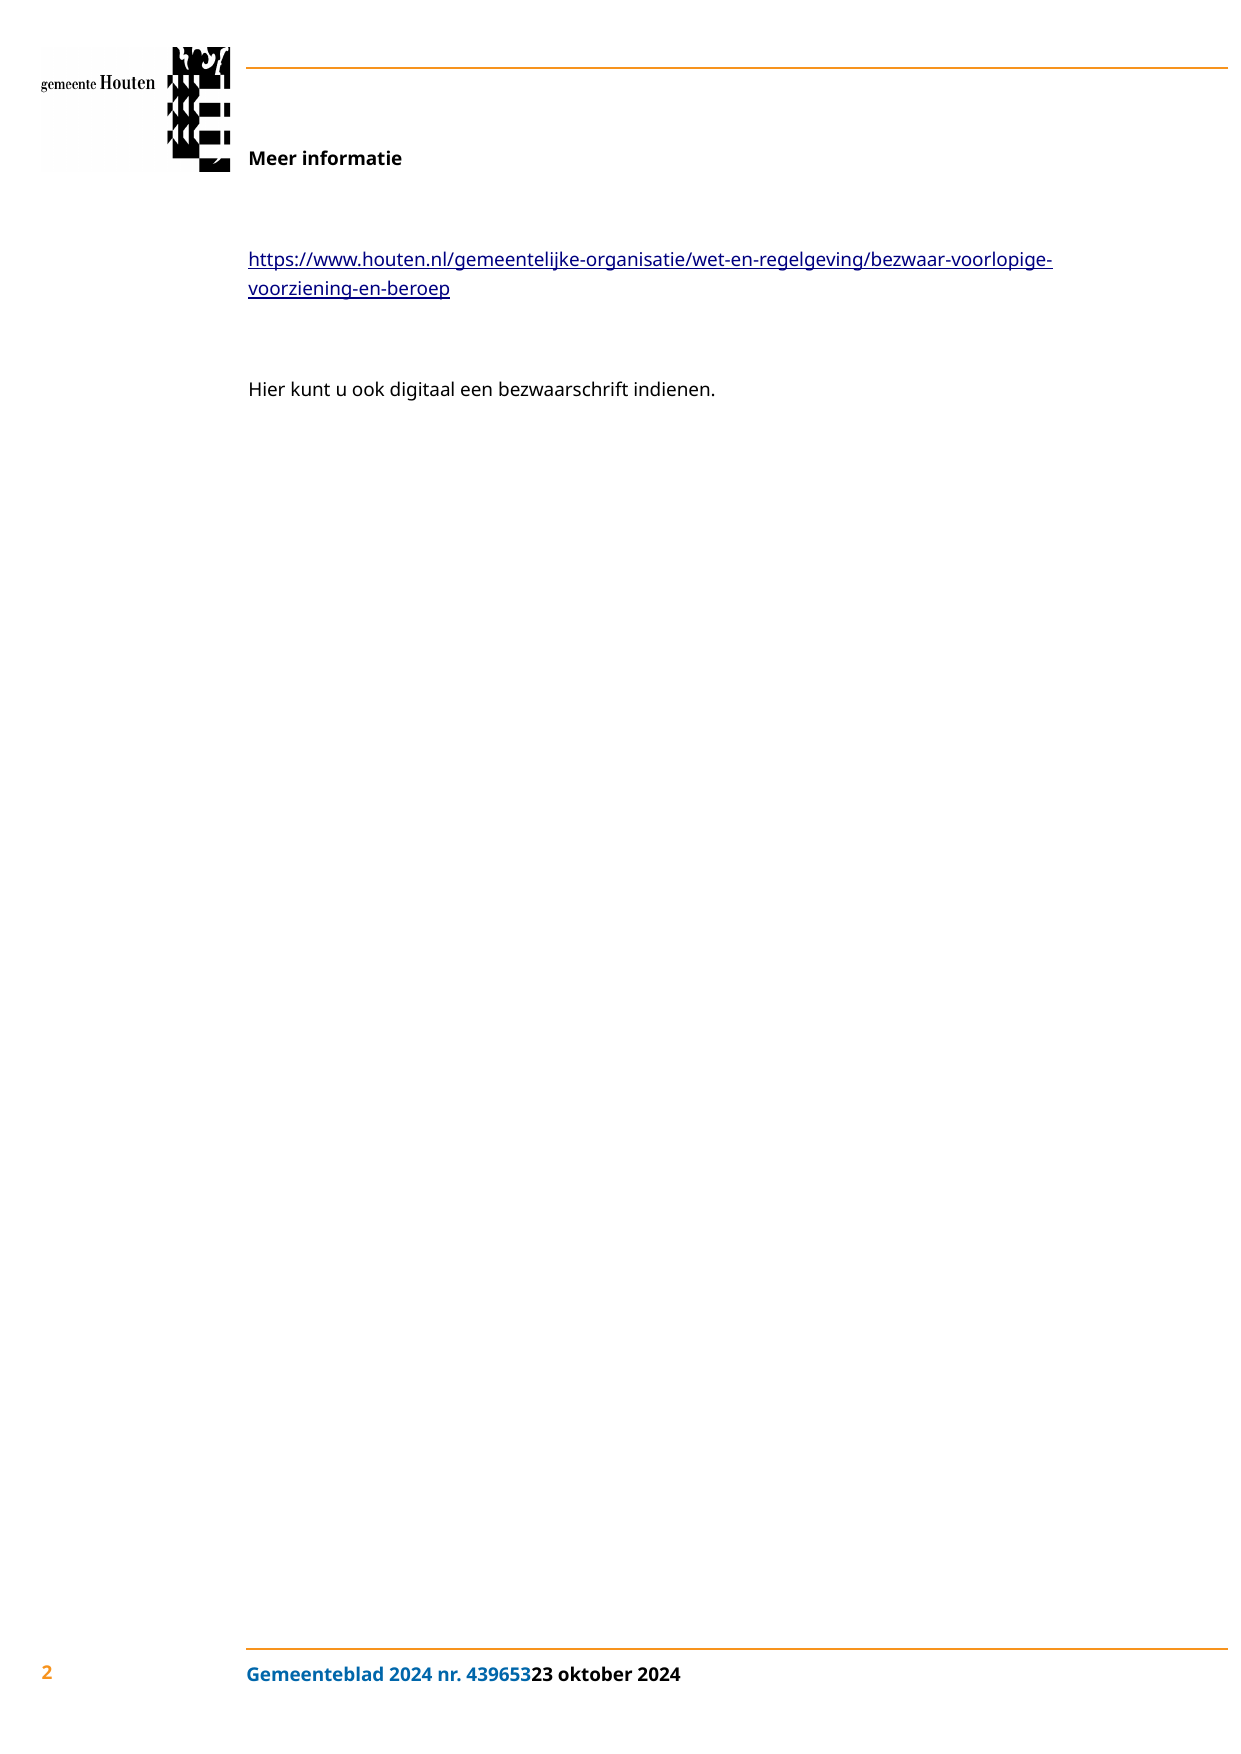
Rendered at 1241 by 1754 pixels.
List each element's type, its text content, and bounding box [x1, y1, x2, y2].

picture [41, 47, 231, 172]
text https://www.houten.nl/gemeentelijke-organisatie/wet-en-regelgeving/bezwaar-voorlopige-voorziening-en-beroep [248, 246, 1152, 301]
text Meer informatie [248, 145, 1152, 171]
text Hier kunt u ook digitaal een bezwaarschrift indienen. [248, 376, 1152, 402]
